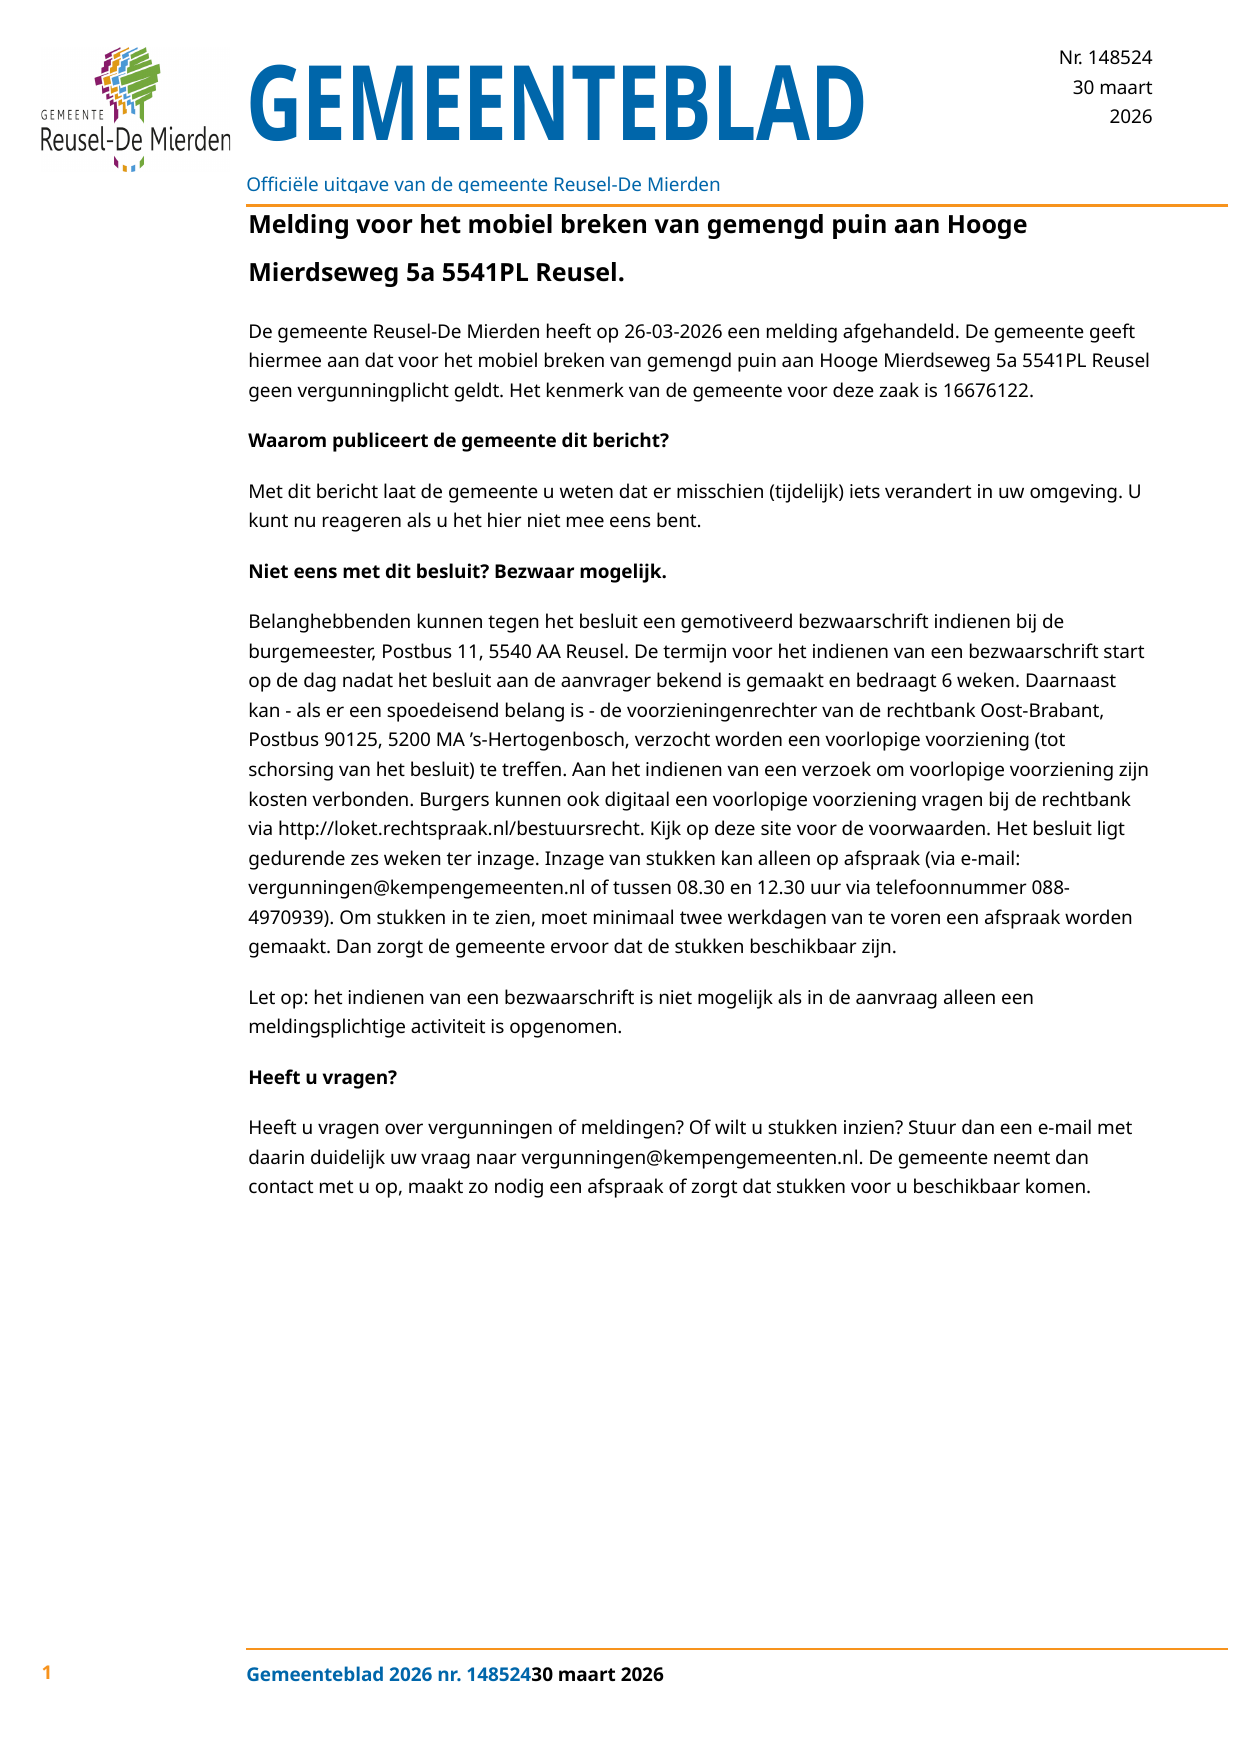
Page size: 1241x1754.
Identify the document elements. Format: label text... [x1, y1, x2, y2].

text Niet eens met dit besluit? Bezwaar mogelijk. [248, 558, 1152, 584]
text Belanghebbenden kunnen tegen het besluit een gemotiveerd bezwaarschrift indienen bij de burgemeester, Postbus 11, 5540 AA Reusel. De termijn voor het indienen van een bezwaarschrift start op de dag nadat het besluit aan de aanvrager bekend is gemaakt en bedraagt 6 weken. Daarnaast kan - als er een spoedeisend belang is - de voorzieningenrechter van de rechtbank Oost-Brabant, Postbus 90125, 5200 MA ’s-Hertogenbosch, verzocht worden een voorlopige voorziening (tot schorsing van het besluit) te treffen. Aan het indienen van een verzoek om voorlopige voorziening zijn kosten verbonden. Burgers kunnen ook digitaal een voorlopige voorziening vragen bij de rechtbank via http://loket.rechtspraak.nl/bestuursrecht. Kijk op deze site voor de voorwaarden. Het besluit ligt gedurende zes weken ter inzage. Inzage van stukken kan alleen op afspraak (via e-mail: vergunningen@kempengemeenten.nl of tussen 08.30 en 12.30 uur via telefoonnummer 088-4970939). Om stukken in te zien, moet minimaal twee werkdagen van te voren een afspraak worden gemaakt. Dan zorgt de gemeente ervoor dat de stukken beschikbaar zijn. [248, 608, 1152, 959]
text Heeft u vragen over vergunningen of meldingen? Of wilt u stukken inzien? Stuur dan een e-mail met daarin duidelijk uw vraag naar vergunningen@kempengemeenten.nl. De gemeente neemt dan contact met u op, maakt zo nodig een afspraak of zorgt dat stukken voor u beschikbaar komen. [248, 1114, 1152, 1199]
text Melding voor het mobiel breken van gemengd puin aan Hooge Mierdseweg 5a 5541PL Reusel. [248, 207, 1152, 288]
text Met dit bericht laat de gemeente u weten dat er misschien (tijdelijk) iets verandert in uw omgeving. U kunt nu reageren als u het hier niet mee eens bent. [248, 478, 1152, 533]
text Waarom publiceert de gemeente dit bericht? [248, 427, 1152, 453]
text Let op: het indienen van een bezwaarschrift is niet mogelijk als in de aanvraag alleen een meldingsplichtige activiteit is opgenomen. [248, 984, 1152, 1039]
picture [41, 47, 231, 172]
text De gemeente Reusel-De Mierden heeft op 26-03-2026 een melding afgehandeld. De gemeente geeft hiermee aan dat voor het mobiel breken van gemengd puin aan Hooge Mierdseweg 5a 5541PL Reusel geen vergunningplicht geldt. Het kenmerk van de gemeente voor deze zaak is 16676122. [248, 318, 1152, 403]
text Heeft u vragen? [248, 1064, 1152, 1090]
